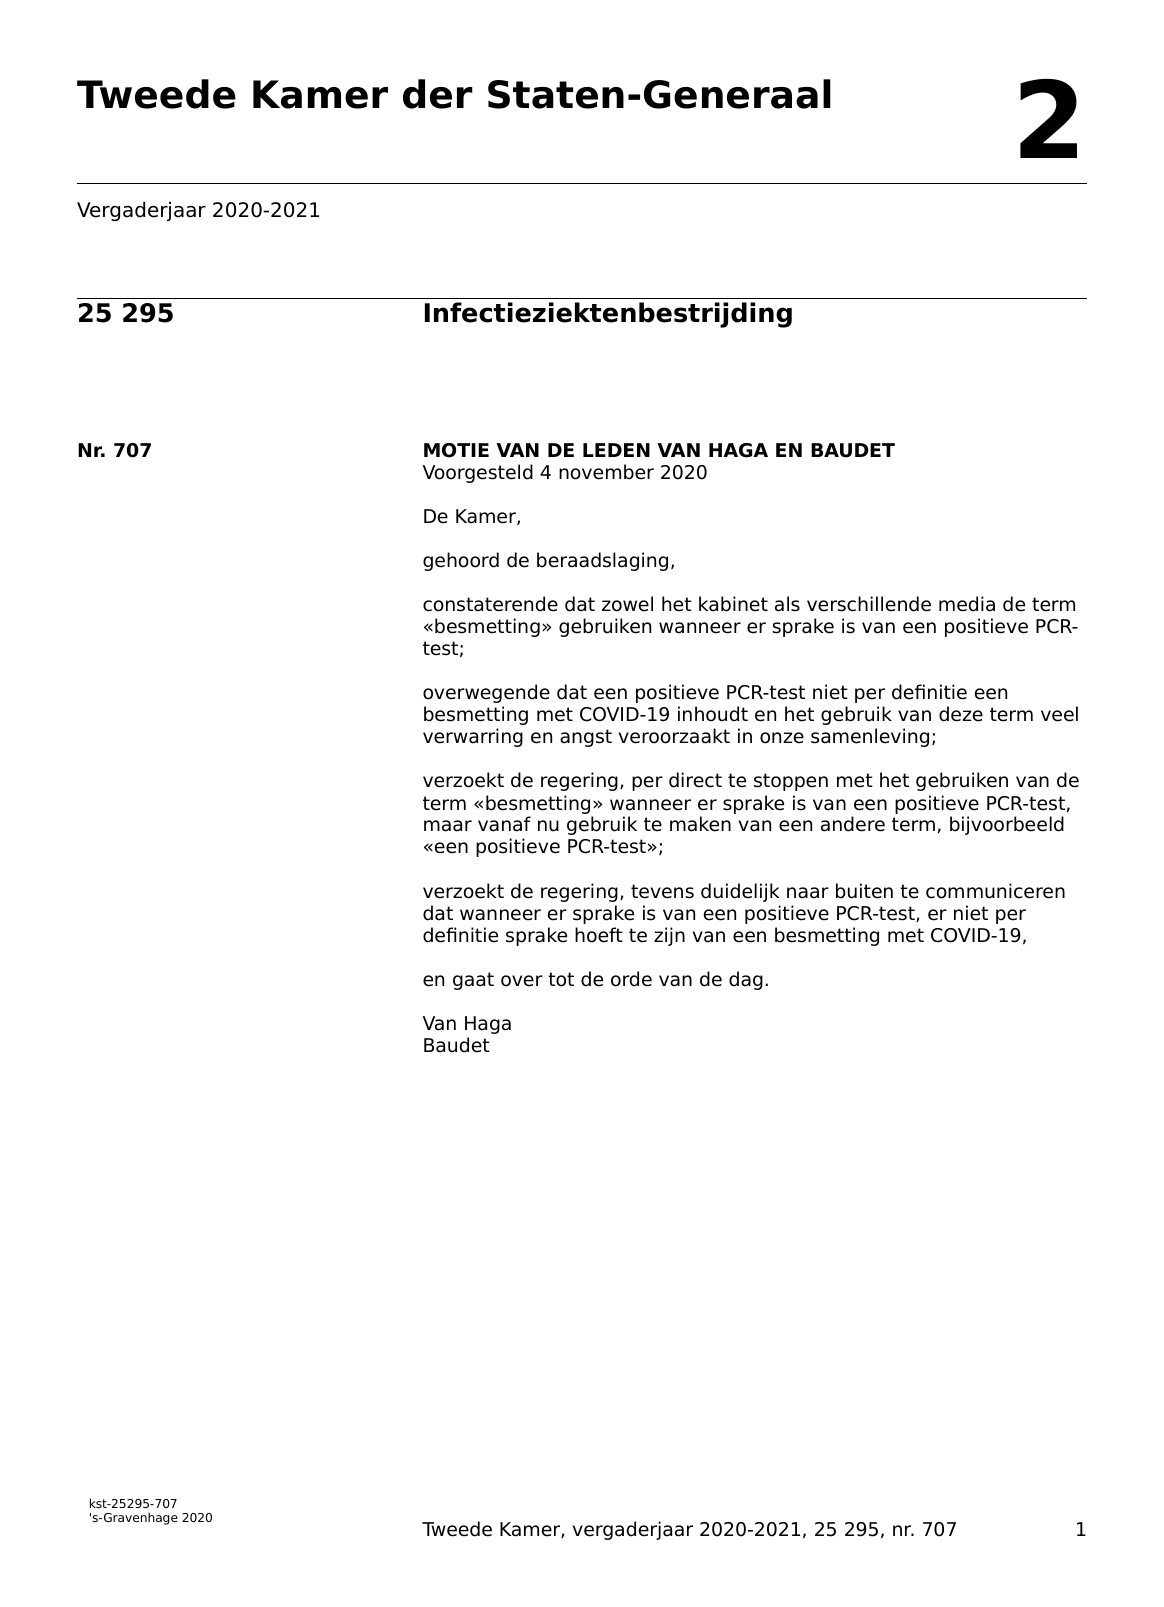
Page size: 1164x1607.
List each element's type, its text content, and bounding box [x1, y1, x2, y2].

subtitle Nr. 707 MOTIE VAN DE LEDEN VAN HAGA EN BAUDET [77, 440, 1087, 462]
text Voorgesteld 4 november 2020 [422, 462, 1087, 484]
text 's-Gravenhage 2020 [88, 1511, 323, 1525]
text gehoord de beraadslaging, [422, 550, 1087, 572]
text Baudet [422, 1035, 1087, 1057]
text verzoekt de regering, tevens duidelijk naar buiten te communiceren dat wanneer er sprake is van een positieve PCR-test, er niet per definitie sprake hoeft te zijn van een besmetting met COVID-19, [422, 881, 1087, 946]
text overwegende dat een positieve PCR-test niet per definitie een besmetting met COVID-19 inhoudt en het gebruik van deze term veel verwarring en angst veroorzaakt in onze samenleving; [422, 682, 1087, 748]
text kst-25295-707 [88, 1497, 323, 1511]
subtitle 25 295 Infectieziektenbestrijding [77, 299, 1087, 329]
text constaterende dat zowel het kabinet als verschillende media de term «besmetting» gebruiken wanneer er sprake is van een positieve PCR-test; [422, 594, 1087, 660]
table_header 2 [886, 59, 1087, 183]
table_cell Vergaderjaar 2020-2021 [77, 184, 1087, 298]
table_header Tweede Kamer der Staten-Generaal [77, 59, 886, 183]
text verzoekt de regering, per direct te stoppen met het gebruiken van de term «besmetting» wanneer er sprake is van een positieve PCR-test, maar vanaf nu gebruik te maken van een andere term, bijvoorbeeld «een positieve PCR-test»; [422, 770, 1087, 858]
text De Kamer, [422, 506, 1087, 528]
text Van Haga [422, 1013, 1087, 1035]
text en gaat over tot de orde van de dag. [422, 969, 1087, 991]
